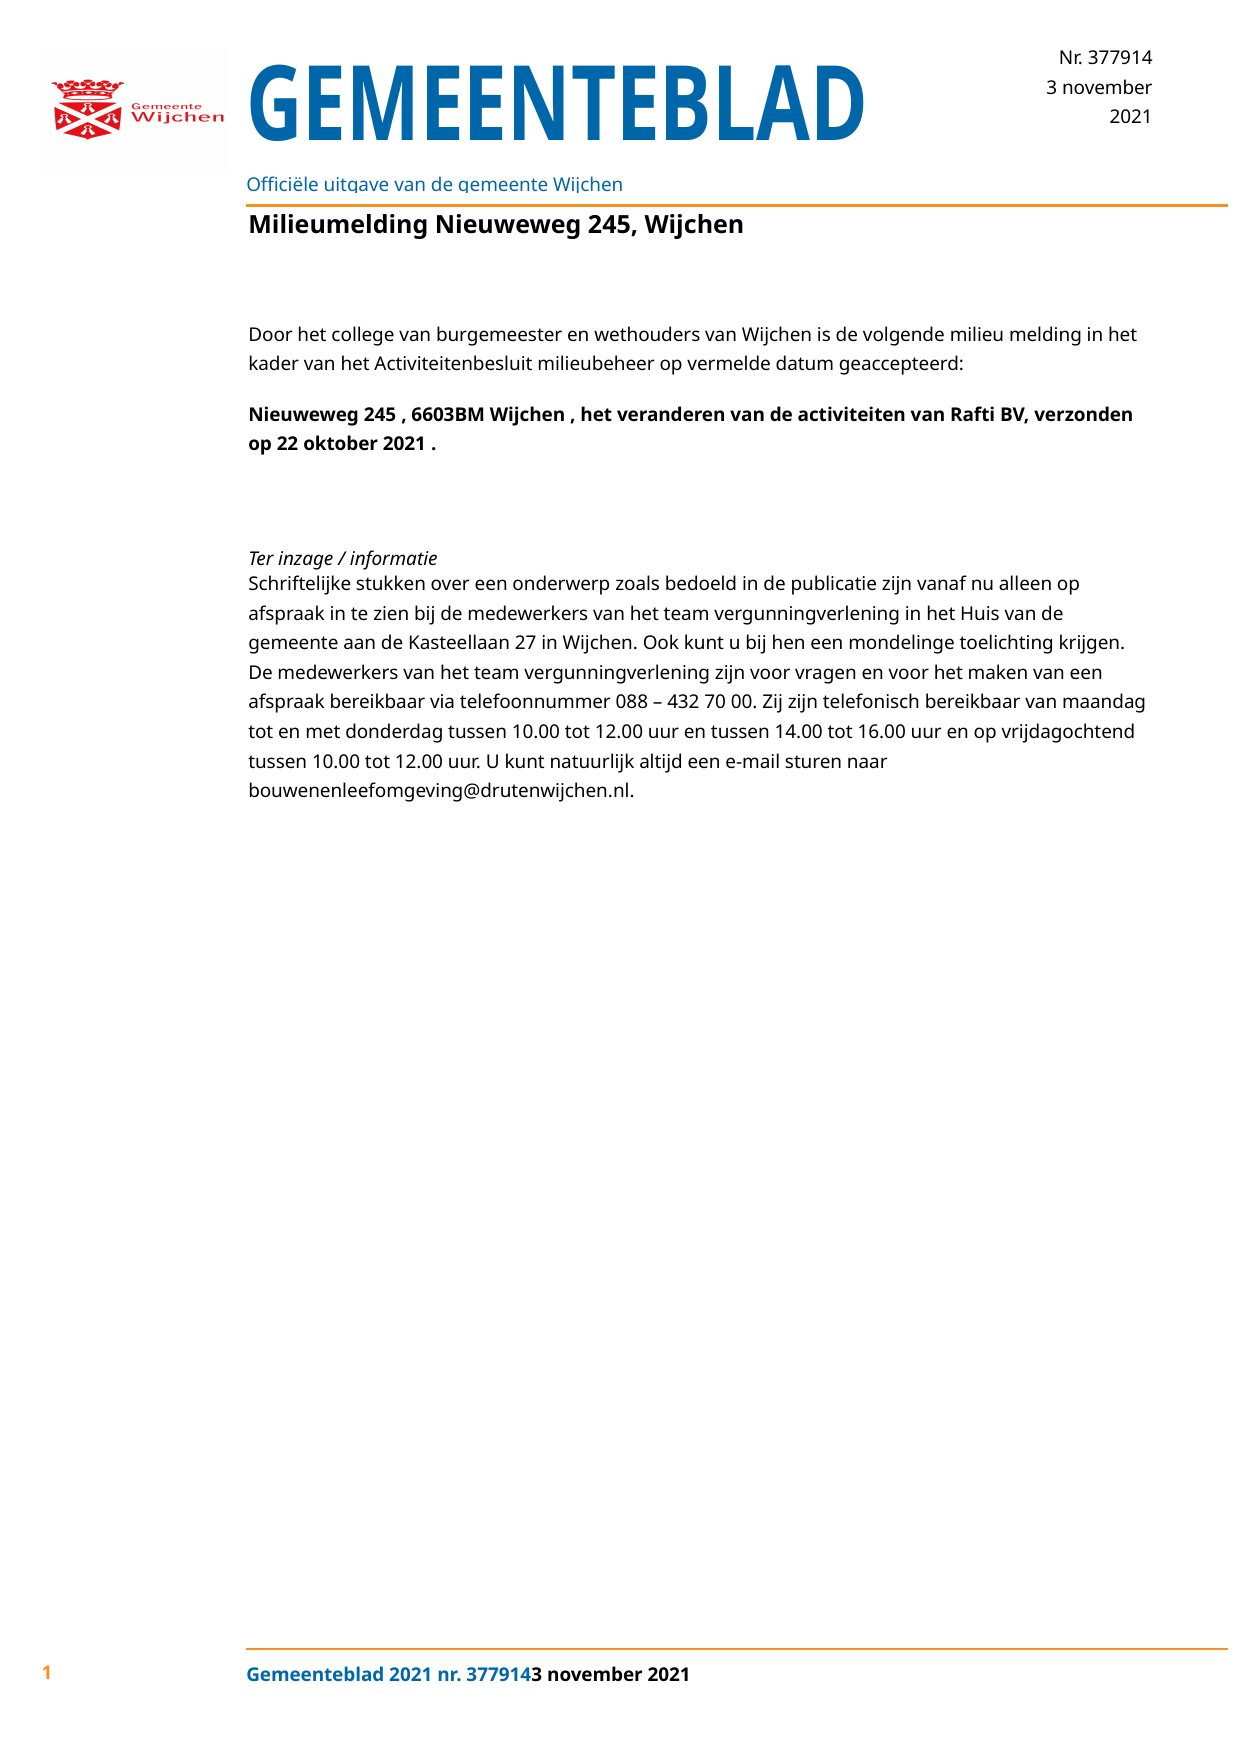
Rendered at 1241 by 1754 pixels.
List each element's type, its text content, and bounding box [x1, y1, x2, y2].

text Door het college van burgemeester en wethouders van Wijchen is de volgende milieu melding in het kader van het Activiteitenbesluit milieubeheer op vermelde datum geaccepteerd: [248, 321, 1152, 376]
text Schriftelijke stukken over een onderwerp zoals bedoeld in de publicatie zijn vanaf nu alleen op afspraak in te zien bij de medewerkers van het team vergunningverlening in het Huis van de gemeente aan de Kasteellaan 27 in Wijchen. Ook kunt u bij hen een mondelinge toelichting krijgen. De medewerkers van het team vergunningverlening zijn voor vragen en voor het maken van een afspraak bereikbaar via telefoonnummer 088 – 432 70 00. Zij zijn telefonisch bereikbaar van maandag tot en met donderdag tussen 10.00 tot 12.00 uur en tussen 14.00 tot 16.00 uur en op vrijdagochtend tussen 10.00 tot 12.00 uur. U kunt natuurlijk altijd een e-mail sturen naar bouwenenleefomgeving@drutenwijchen.nl. [248, 570, 1152, 803]
text Ter inzage / informatie [248, 545, 1152, 570]
text Milieumelding Nieuweweg 245, Wijchen [248, 207, 1152, 241]
picture [41, 47, 231, 172]
text Nieuweweg 245 , 6603BM Wijchen , het veranderen van de activiteiten van Rafti BV, verzonden op 22 oktober 2021 . [248, 401, 1152, 456]
